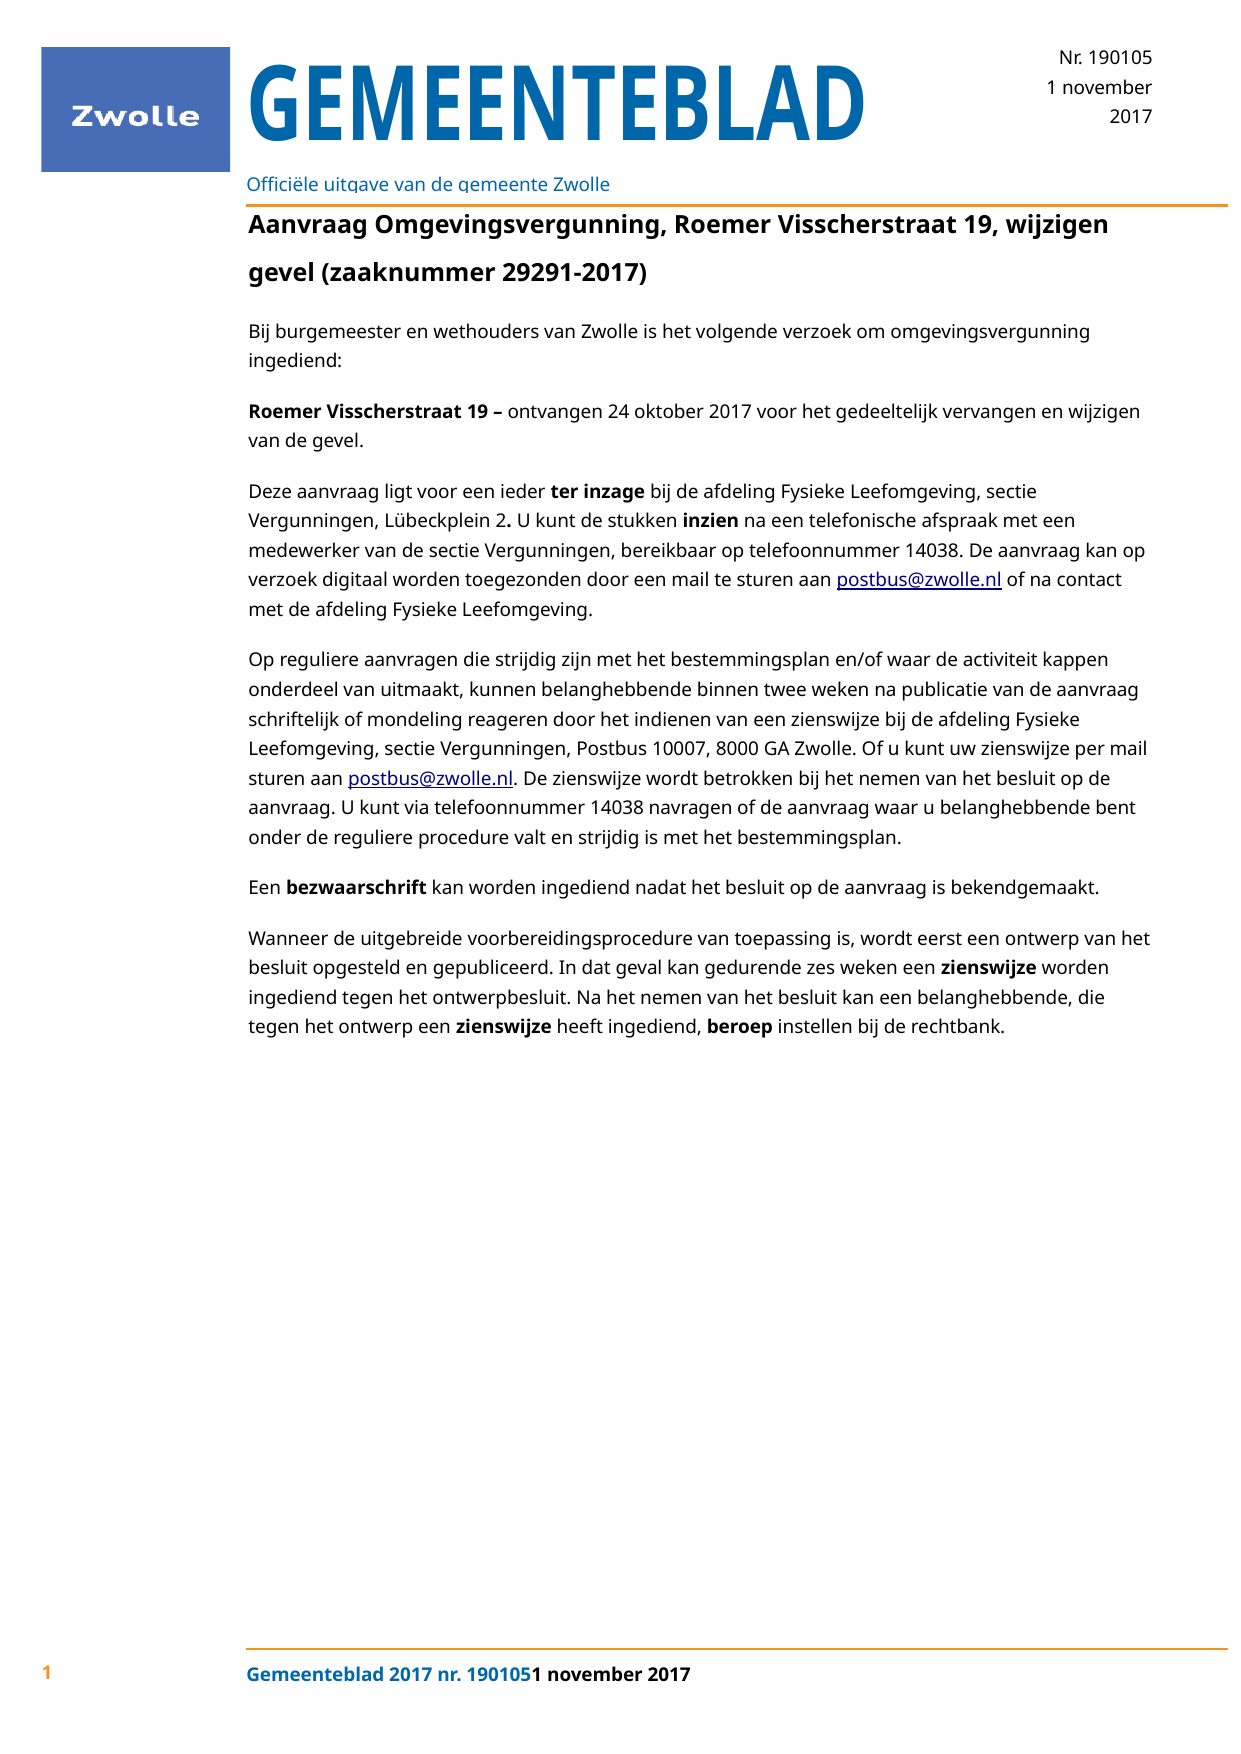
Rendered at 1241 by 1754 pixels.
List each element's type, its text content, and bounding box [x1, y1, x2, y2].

text Deze aanvraag ligt voor een ieder ter inzage bij de afdeling Fysieke Leefomgeving, sectie Vergunningen, Lübeckplein 2. U kunt de stukken inzien na een telefonische afspraak met een medewerker van de sectie Vergunningen, bereikbaar op telefoonnummer 14038. De aanvraag kan op verzoek digitaal worden toegezonden door een mail te sturen aan postbus@zwolle.nl of na contact met de afdeling Fysieke Leefomgeving. [248, 478, 1152, 622]
picture [41, 47, 231, 172]
text Bij burgemeester en wethouders van Zwolle is het volgende verzoek om omgevingsvergunning ingediend: [248, 318, 1152, 373]
text Een bezwaarschrift kan worden ingediend nadat het besluit op de aanvraag is bekendgemaakt. [248, 874, 1152, 900]
text Op reguliere aanvragen die strijdig zijn met het bestemmingsplan en/of waar de activiteit kappen onderdeel van uitmaakt, kunnen belanghebbende binnen twee weken na publicatie van de aanvraag schriftelijk of mondeling reageren door het indienen van een zienswijze bij de afdeling Fysieke Leefomgeving, sectie Vergunningen, Postbus 10007, 8000 GA Zwolle. Of u kunt uw zienswijze per mail sturen aan postbus@zwolle.nl. De zienswijze wordt betrokken bij het nemen van het besluit op de aanvraag. U kunt via telefoonnummer 14038 navragen of de aanvraag waar u belanghebbende bent onder de reguliere procedure valt en strijdig is met het bestemmingsplan. [248, 647, 1152, 850]
text Roemer Visscherstraat 19 – ontvangen 24 oktober 2017 voor het gedeeltelijk vervangen en wijzigen van de gevel. [248, 398, 1152, 453]
text Aanvraag Omgevingsvergunning, Roemer Visscherstraat 19, wijzigen gevel (zaaknummer 29291-2017) [248, 207, 1152, 288]
text Wanneer de uitgebreide voorbereidingsprocedure van toepassing is, wordt eerst een ontwerp van het besluit opgesteld en gepubliceerd. In dat geval kan gedurende zes weken een zienswijze worden ingediend tegen het ontwerpbesluit. Na het nemen van het besluit kan een belanghebbende, die tegen het ontwerp een zienswijze heeft ingediend, beroep instellen bij de rechtbank. [248, 925, 1152, 1039]
